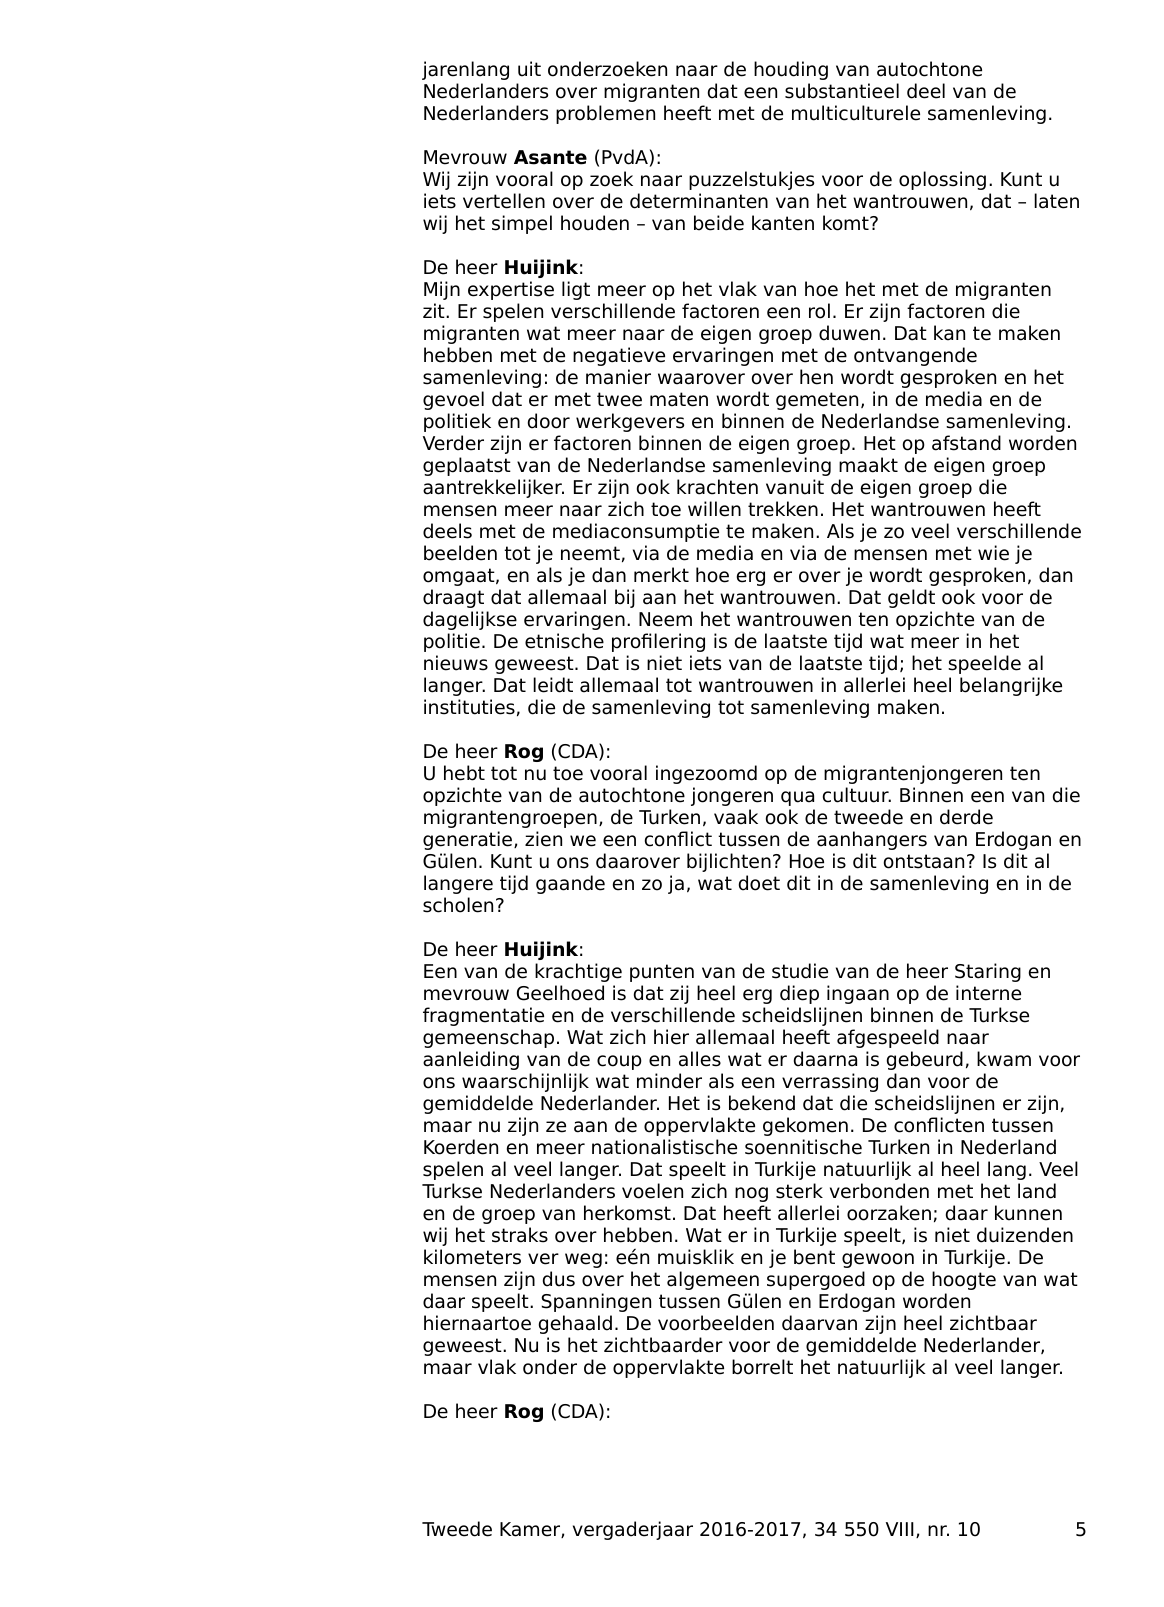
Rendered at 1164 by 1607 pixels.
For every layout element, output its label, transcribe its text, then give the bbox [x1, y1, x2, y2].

text De heer Huijink: [422, 257, 1087, 279]
text Mijn expertise ligt meer op het vlak van hoe het met de migranten zit. Er spelen verschillende factoren een rol. Er zijn factoren die migranten wat meer naar de eigen groep duwen. Dat kan te maken hebben met de negatieve ervaringen met de ontvangende samenleving: de manier waarover over hen wordt gesproken en het gevoel dat er met twee maten wordt gemeten, in de media en de politiek en door werkgevers en binnen de Nederlandse samenleving. Verder zijn er factoren binnen de eigen groep. Het op afstand worden geplaatst van de Nederlandse samenleving maakt de eigen groep aantrekkelijker. Er zijn ook krachten vanuit de eigen groep die mensen meer naar zich toe willen trekken. Het wantrouwen heeft deels met de mediaconsumptie te maken. Als je zo veel verschillende beelden tot je neemt, via de media en via de mensen met wie je omgaat, en als je dan merkt hoe erg er over je wordt gesproken, dan draagt dat allemaal bij aan het wantrouwen. Dat geldt ook voor de dagelijkse ervaringen. Neem het wantrouwen ten opzichte van de politie. De etnische profilering is de laatste tijd wat meer in het nieuws geweest. Dat is niet iets van de laatste tijd; het speelde al langer. Dat leidt allemaal tot wantrouwen in allerlei heel belangrijke instituties, die de samenleving tot samenleving maken. [422, 279, 1087, 719]
text U hebt tot nu toe vooral ingezoomd op de migrantenjongeren ten opzichte van de autochtone jongeren qua cultuur. Binnen een van die migrantengroepen, de Turken, vaak ook de tweede en derde generatie, zien we een conflict tussen de aanhangers van Erdogan en Gülen. Kunt u ons daarover bijlichten? Hoe is dit ontstaan? Is dit al langere tijd gaande en zo ja, wat doet dit in de samenleving en in de scholen? [422, 763, 1087, 917]
text De heer Rog (CDA): [422, 741, 1087, 763]
text Mevrouw Asante (PvdA): [422, 147, 1087, 169]
text Een van de krachtige punten van de studie van de heer Staring en mevrouw Geelhoed is dat zij heel erg diep ingaan op de interne fragmentatie en de verschillende scheidslijnen binnen de Turkse gemeenschap. Wat zich hier allemaal heeft afgespeeld naar aanleiding van de coup en alles wat er daarna is gebeurd, kwam voor ons waarschijnlijk wat minder als een verrassing dan voor de gemiddelde Nederlander. Het is bekend dat die scheidslijnen er zijn, maar nu zijn ze aan de oppervlakte gekomen. De conflicten tussen Koerden en meer nationalistische soennitische Turken in Nederland spelen al veel langer. Dat speelt in Turkije natuurlijk al heel lang. Veel Turkse Nederlanders voelen zich nog sterk verbonden met het land en de groep van herkomst. Dat heeft allerlei oorzaken; daar kunnen wij het straks over hebben. Wat er in Turkije speelt, is niet duizenden kilometers ver weg: eén muisklik en je bent gewoon in Turkije. De mensen zijn dus over het algemeen supergoed op de hoogte van wat daar speelt. Spanningen tussen Gülen en Erdogan worden hiernaartoe gehaald. De voorbeelden daarvan zijn heel zichtbaar geweest. Nu is het zichtbaarder voor de gemiddelde Nederlander, maar vlak onder de oppervlakte borrelt het natuurlijk al veel langer. [422, 961, 1087, 1379]
text Wij zijn vooral op zoek naar puzzelstukjes voor de oplossing. Kunt u iets vertellen over de determinanten van het wantrouwen, dat – laten wij het simpel houden – van beide kanten komt? [422, 169, 1087, 235]
text jarenlang uit onderzoeken naar de houding van autochtone Nederlanders over migranten dat een substantieel deel van de Nederlanders problemen heeft met de multiculturele samenleving. [422, 59, 1087, 125]
text De heer Huijink: [422, 939, 1087, 961]
text De heer Rog (CDA): [422, 1401, 1087, 1423]
